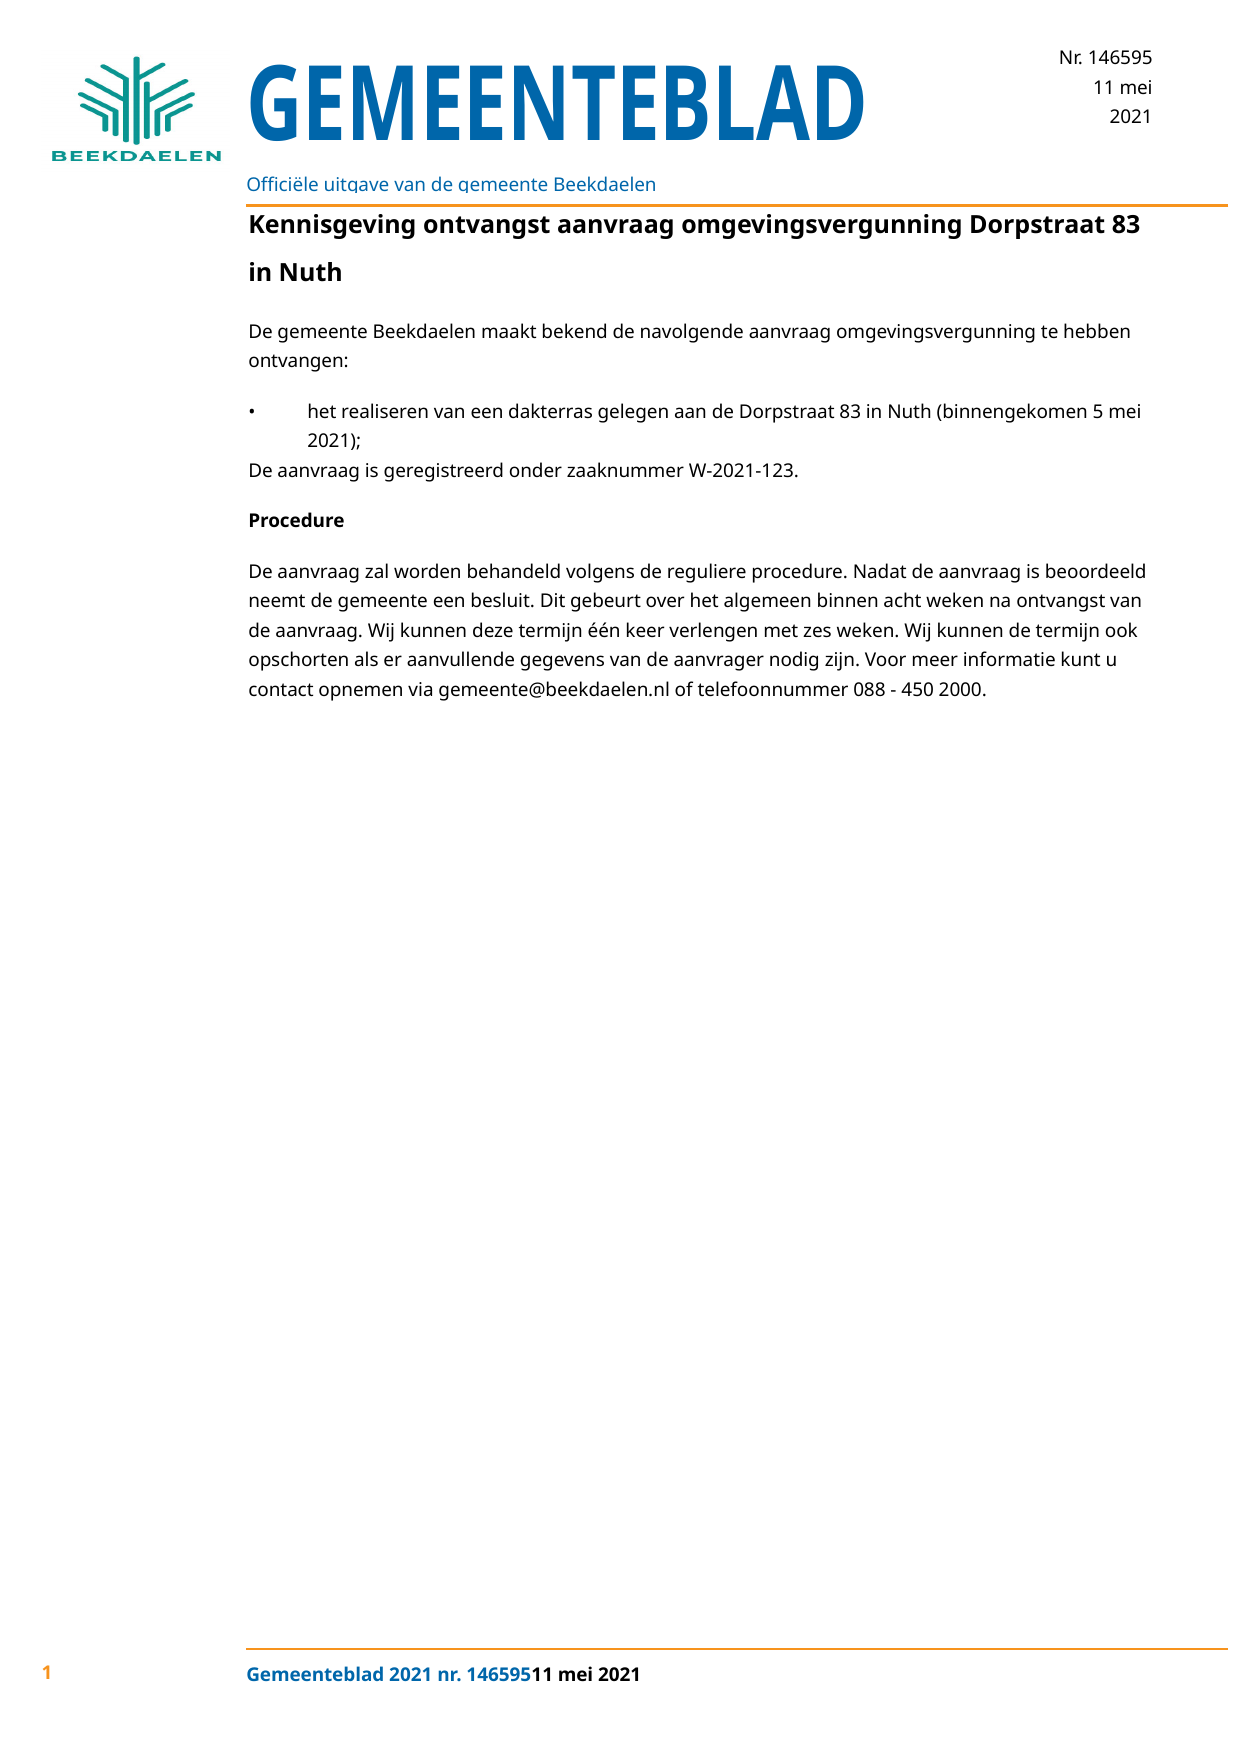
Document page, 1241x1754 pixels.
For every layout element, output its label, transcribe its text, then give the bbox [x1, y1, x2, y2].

text De aanvraag is geregistreerd onder zaaknummer W-2021-123. [248, 457, 1152, 483]
text De aanvraag zal worden behandeld volgens de reguliere procedure. Nadat de aanvraag is beoordeeld neemt de gemeente een besluit. Dit gebeurt over het algemeen binnen acht weken na ontvangst van de aanvraag. Wij kunnen deze termijn één keer verlengen met zes weken. Wij kunnen de termijn ook opschorten als er aanvullende gegevens van de aanvrager nodig zijn. Voor meer informatie kunt u contact opnemen via gemeente@beekdaelen.nl of telefoonnummer 088 - 450 2000. [248, 558, 1152, 702]
text De gemeente Beekdaelen maakt bekend de navolgende aanvraag omgevingsvergunning te hebben ontvangen: [248, 318, 1152, 373]
list het realiseren van een dakterras gelegen aan de Dorpstraat 83 in Nuth (binnengekomen 5 mei 2021); [248, 398, 1152, 453]
text Kennisgeving ontvangst aanvraag omgevingsvergunning Dorpstraat 83 in Nuth [248, 207, 1152, 288]
text Procedure [248, 507, 1152, 533]
picture [41, 47, 231, 172]
